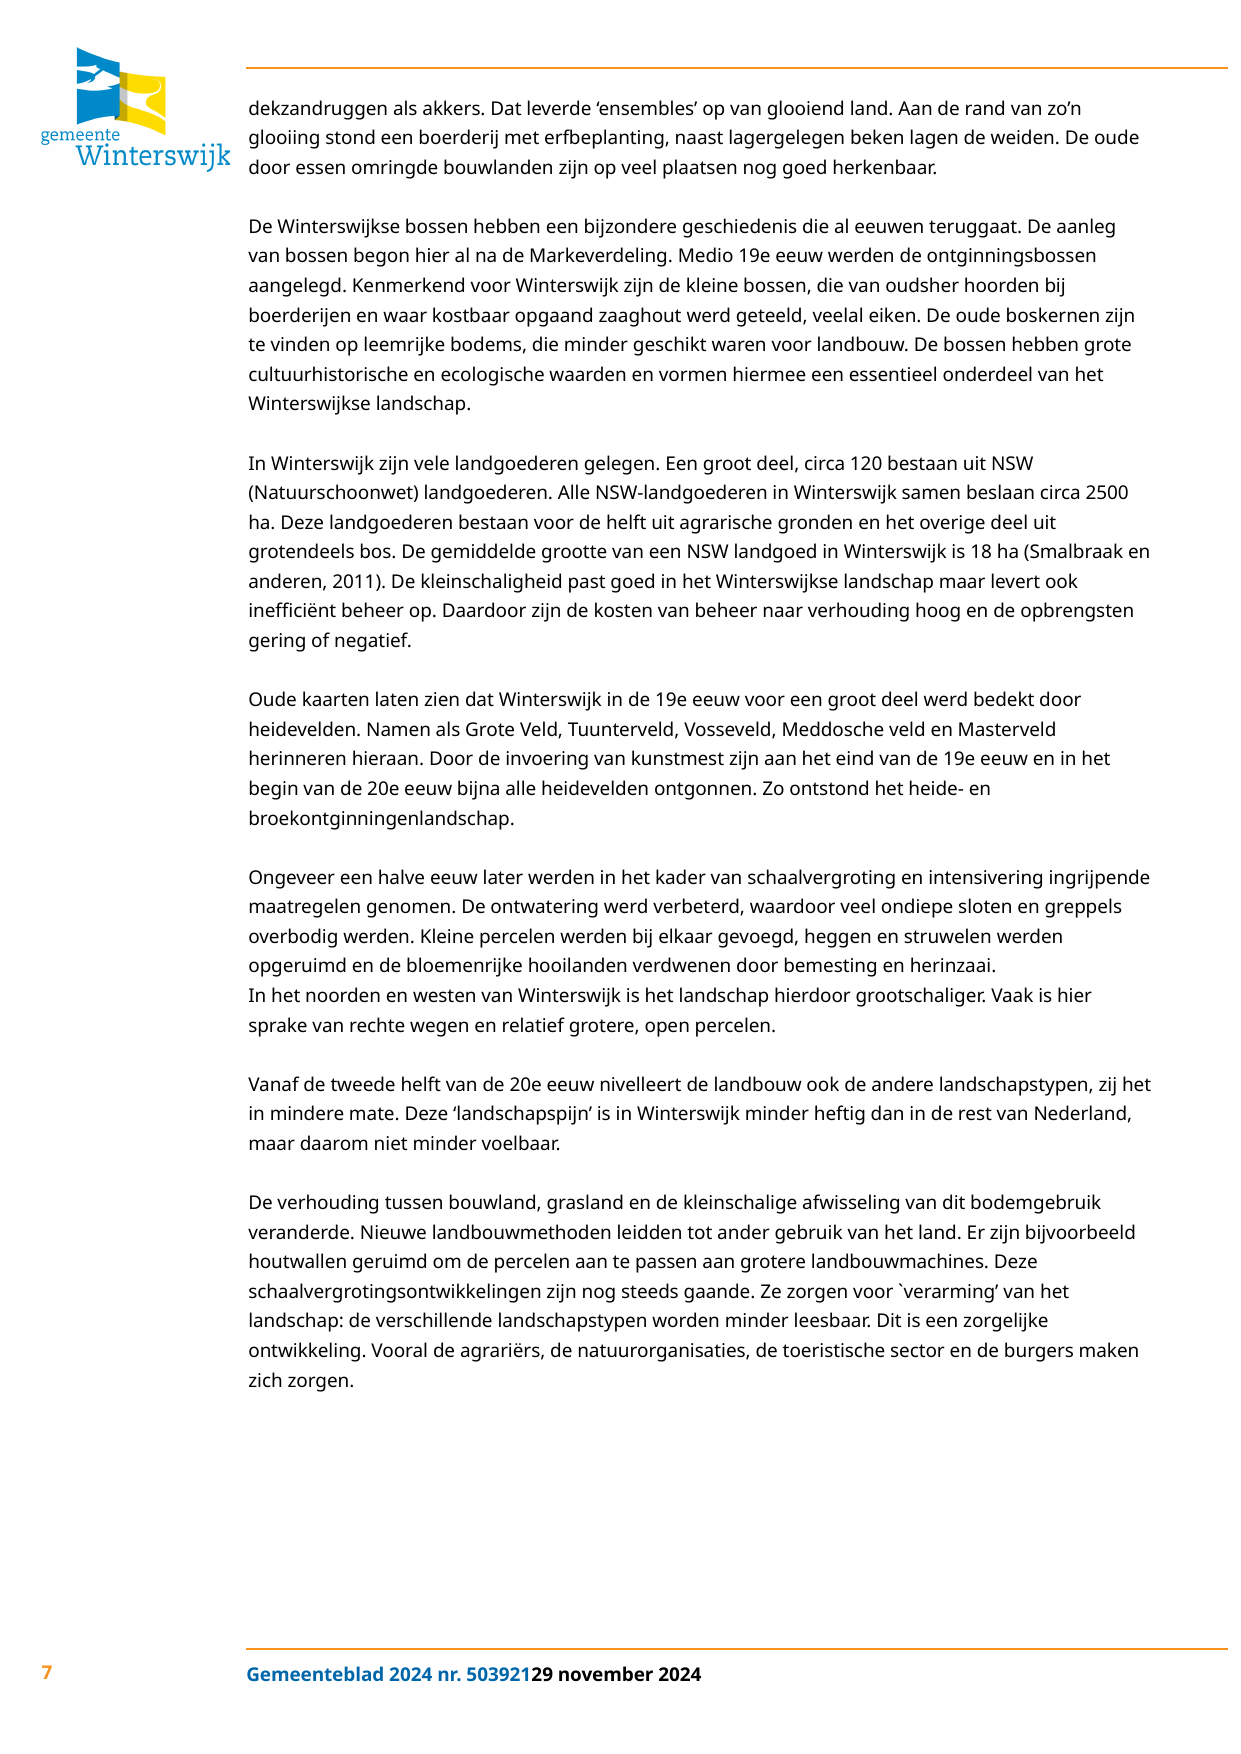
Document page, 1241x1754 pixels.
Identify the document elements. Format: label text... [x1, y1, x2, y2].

text In Winterswijk zijn vele landgoederen gelegen. Een groot deel, circa 120 bestaan uit NSW (Natuurschoonwet) landgoederen. Alle NSW-landgoederen in Winterswijk samen beslaan circa 2500 ha. Deze landgoederen bestaan voor de helft uit agrarische gronden en het overige deel uit grotendeels bos. De gemiddelde grootte van een NSW landgoed in Winterswijk is 18 ha (Smalbraak en anderen, 2011). De kleinschaligheid past goed in het Winterswijkse landschap maar levert ook inefficiënt beheer op. Daardoor zijn de kosten van beheer naar verhouding hoog en de opbrengsten gering of negatief. [248, 450, 1152, 653]
picture [41, 47, 231, 172]
text Ongeveer een halve eeuw later werden in het kader van schaalvergroting en intensivering ingrijpende maatregelen genomen. De ontwatering werd verbeterd, waardoor veel ondiepe sloten en greppels overbodig werden. Kleine percelen werden bij elkaar gevoegd, heggen en struwelen werden opgeruimd en de bloemenrijke hooilanden verdwenen door bemesting en herinzaai. [248, 864, 1152, 978]
text De verhouding tussen bouwland, grasland en de kleinschalige afwisseling van dit bodemgebruik veranderde. Nieuwe landbouwmethoden leidden tot ander gebruik van het land. Er zijn bijvoorbeeld houtwallen geruimd om de percelen aan te passen aan grotere landbouwmachines. Deze schaalvergrotingsontwikkelingen zijn nog steeds gaande. Ze zorgen voor `verarming’ van het landschap: de verschillende landschapstypen worden minder leesbaar. Dit is een zorgelijke ontwikkeling. Vooral de agrariërs, de natuurorganisaties, de toeristische sector en de burgers maken zich zorgen. [248, 1189, 1152, 1393]
picture [225, 153, 231, 162]
text Oude kaarten laten zien dat Winterswijk in de 19e eeuw voor een groot deel werd bedekt door heidevelden. Namen als Grote Veld, Tuunterveld, Vosseveld, Meddosche veld en Masterveld herinneren hieraan. Door de invoering van kunstmest zijn aan het eind van de 19e eeuw en in het begin van de 20e eeuw bijna alle heidevelden ontgonnen. Zo ontstond het heide- en broekontginningenlandschap. [248, 686, 1152, 831]
text dekzandruggen als akkers. Dat leverde ‘ensembles’ op van glooiend land. Aan de rand van zo’n glooiing stond een boerderij met erfbeplanting, naast lagergelegen beken lagen de weiden. De oude door essen omringde bouwlanden zijn op veel plaatsen nog goed herkenbaar. [248, 95, 1152, 180]
text In het noorden en westen van Winterswijk is het landschap hierdoor grootschaliger. Vaak is hier sprake van rechte wegen en relatief grotere, open percelen. [248, 982, 1152, 1038]
text Vanaf de tweede helft van de 20e eeuw nivelleert de landbouw ook de andere landschapstypen, zij het in mindere mate. Deze ‘landschapspijn’ is in Winterswijk minder heftig dan in de rest van Nederland, maar daarom niet minder voelbaar. [248, 1071, 1152, 1156]
text De Winterswijkse bossen hebben een bijzondere geschiedenis die al eeuwen teruggaat. De aanleg van bossen begon hier al na de Markeverdeling. Medio 19e eeuw werden de ontginningsbossen aangelegd. Kenmerkend voor Winterswijk zijn de kleine bossen, die van oudsher hoorden bij boerderijen en waar kostbaar opgaand zaaghout werd geteeld, veelal eiken. De oude boskernen zijn te vinden op leemrijke bodems, die minder geschikt waren voor landbouw. De bossen hebben grote cultuurhistorische en ecologische waarden en vormen hiermee een essentieel onderdeel van het Winterswijkse landschap. [248, 213, 1152, 416]
